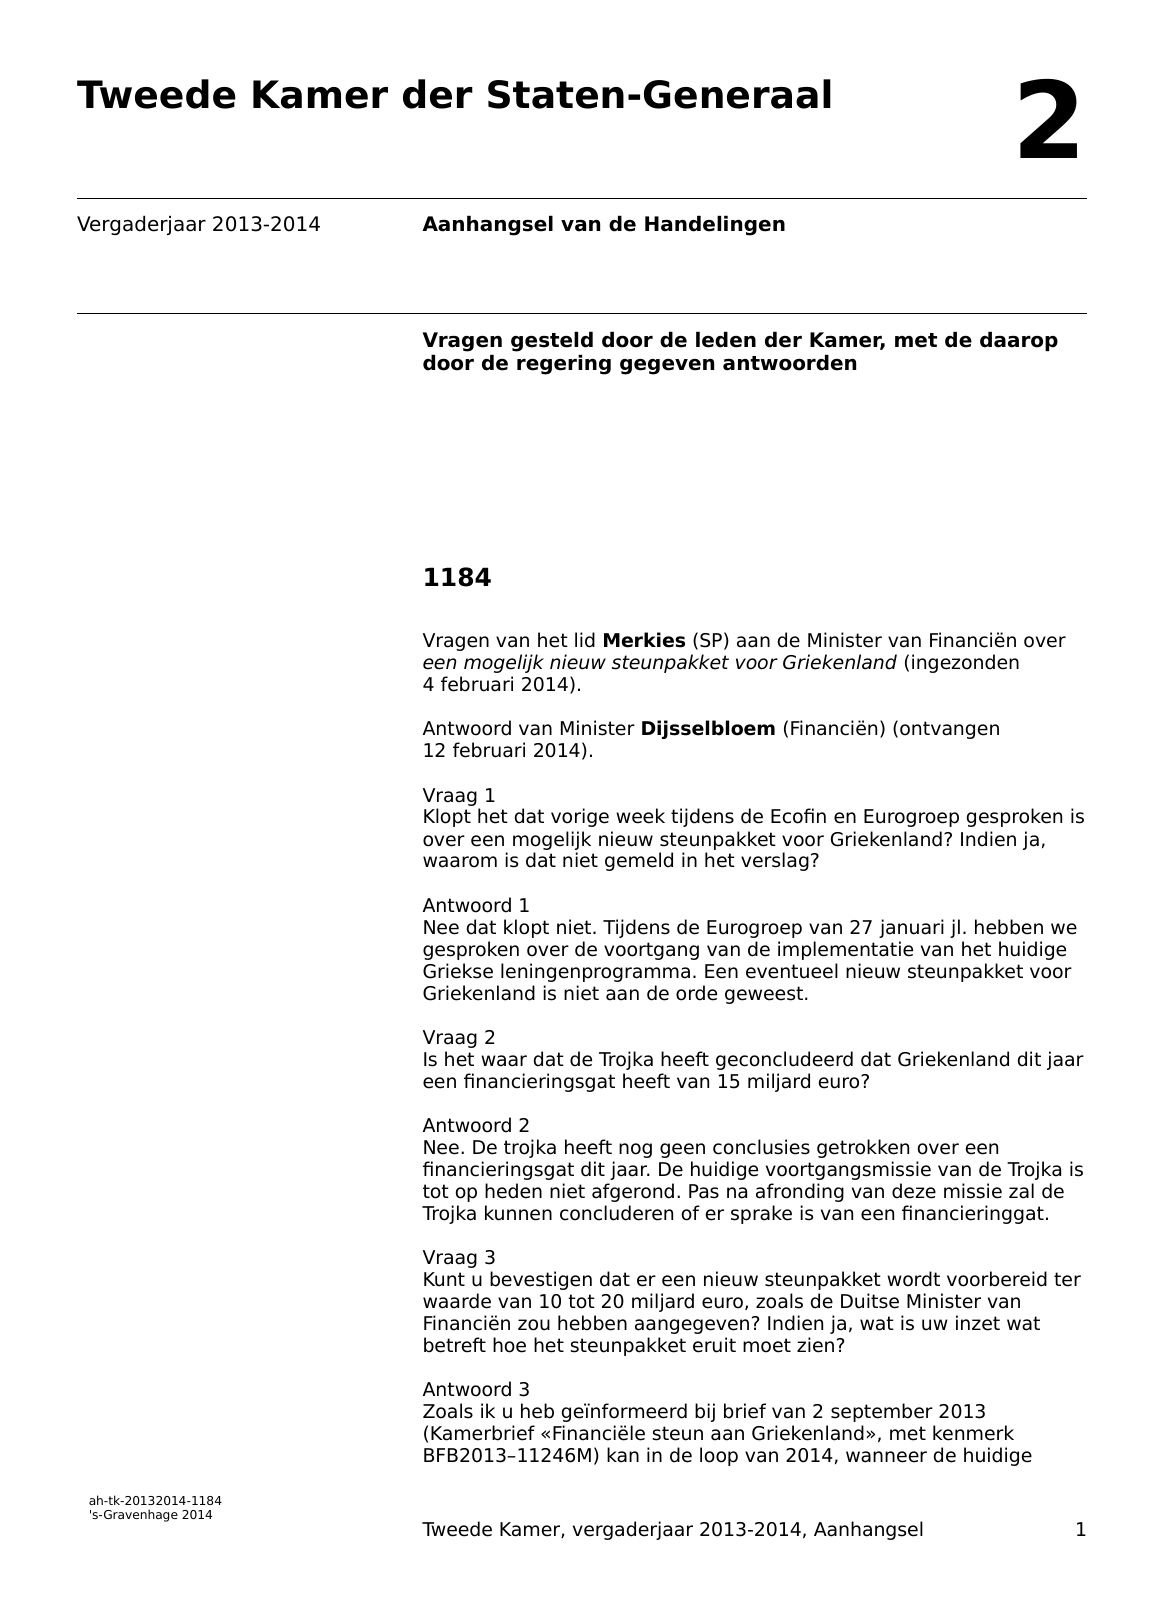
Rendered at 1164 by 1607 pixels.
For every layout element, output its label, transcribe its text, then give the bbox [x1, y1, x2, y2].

text Nee dat klopt niet. Tijdens de Eurogroep van 27 januari jl. hebben we gesproken over de voortgang van de implementatie van het huidige Griekse leningenprogramma. Een eventueel nieuw steunpakket voor Griekenland is niet aan de orde geweest. [422, 917, 1087, 1004]
table_cell [77, 314, 422, 375]
text Vraag 3 [422, 1247, 1087, 1269]
table_header 2 [886, 59, 1087, 198]
table_header Tweede Kamer der Staten-Generaal [77, 59, 886, 198]
text Vraag 1 [422, 784, 1087, 806]
text Vraag 2 [422, 1027, 1087, 1049]
text Nee. De trojka heeft nog geen conclusies getrokken over een financieringsgat dit jaar. De huidige voortgangsmissie van de Trojka is tot op heden niet afgerond. Pas na afronding van deze missie zal de Trojka kunnen concluderen of er sprake is van een financieringgat. [422, 1137, 1087, 1225]
text Klopt het dat vorige week tijdens de Ecofin en Eurogroep gesproken is over een mogelijk nieuw steunpakket voor Griekenland? Indien ja, waarom is dat niet gemeld in het verslag? [422, 806, 1087, 872]
text Is het waar dat de Trojka heeft geconcludeerd dat Griekenland dit jaar een financieringsgat heeft van 15 miljard euro? [422, 1049, 1087, 1093]
text Antwoord 3 [422, 1379, 1087, 1401]
text Antwoord 1 [422, 894, 1087, 917]
table_cell Vergaderjaar 2013-2014 [77, 199, 422, 313]
text 's-Gravenhage 2014 [88, 1508, 323, 1522]
text Zoals ik u heb geïnformeerd bij brief van 2 september 2013 (Kamerbrief «Financiële steun aan Griekenland», met kenmerk BFB2013–11246M) kan in de loop van 2014, wanneer de huidige [422, 1401, 1087, 1467]
text ah-tk-20132014-1184 [88, 1494, 323, 1508]
table_cell Aanhangsel van de Handelingen [422, 199, 1087, 313]
table_cell Vragen gesteld door de leden der Kamer, met de daarop door de regering gegeven antwoorden [422, 314, 1087, 375]
text Vragen van het lid Merkies (SP) aan de Minister van Financiën over een mogelijk nieuw steunpakket voor Griekenland (ingezonden 4 februari 2014). [422, 630, 1087, 696]
text Antwoord 2 [422, 1115, 1087, 1137]
text Kunt u bevestigen dat er een nieuw steunpakket wordt voorbereid ter waarde van 10 tot 20 miljard euro, zoals de Duitse Minister van Financiën zou hebben aangegeven? Indien ja, wat is uw inzet wat betreft hoe het steunpakket eruit moet zien? [422, 1269, 1087, 1357]
text Antwoord van Minister Dijsselbloem (Financiën) (ontvangen 12 februari 2014). [422, 718, 1087, 762]
text 1184 [422, 563, 1087, 592]
